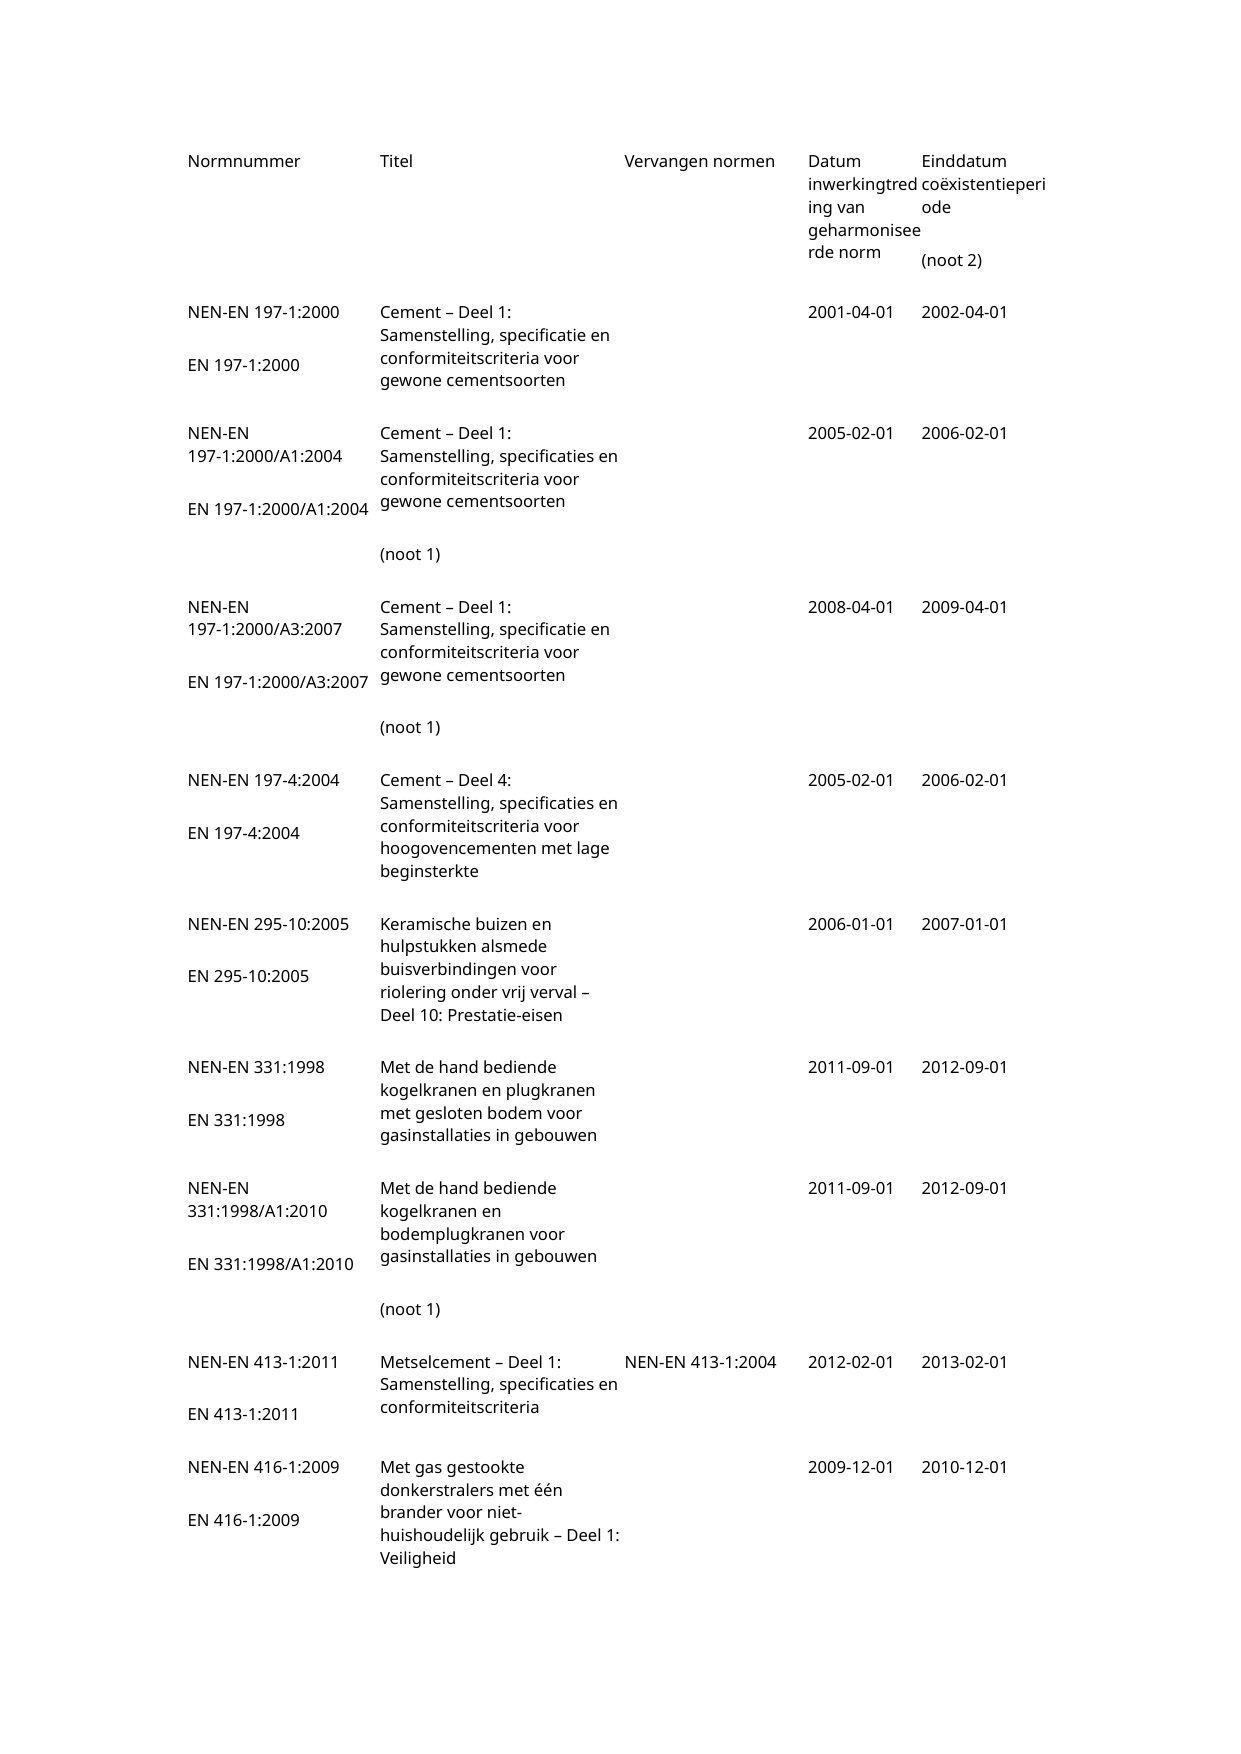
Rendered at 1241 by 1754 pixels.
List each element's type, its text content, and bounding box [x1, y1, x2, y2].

table_cell Met gas gestookte donkerstralers met één brander voor niet-huishoudelijk gebruik – Deel 1: Veiligheid [380, 1456, 624, 1599]
table_cell 2012-09-01 [921, 1056, 1053, 1177]
table_cell 2009-04-01 [921, 595, 1053, 769]
table_cell 2005-02-01 [808, 422, 921, 595]
table_cell Metselcement – Deel 1: Samenstelling, specificaties en conformiteitscriteria [380, 1350, 624, 1456]
table_cell NEN-EN 331:1998/A1:2010 EN 331:1998/A1:2010 [188, 1177, 380, 1350]
table_cell 2002-04-01 [921, 301, 1053, 422]
table_cell 2007-01-01 [921, 912, 1053, 1056]
table_cell [624, 1177, 808, 1350]
table_cell [624, 422, 808, 595]
table_cell 2006-02-01 [921, 769, 1053, 912]
table_header Vervangen normen [624, 150, 808, 301]
table_cell 2013-02-01 [921, 1350, 1053, 1456]
table_cell 2010-12-01 [921, 1456, 1053, 1599]
table_cell NEN-EN 331:1998 EN 331:1998 [188, 1056, 380, 1177]
table_cell 2012-09-01 [921, 1177, 1053, 1350]
table_cell Cement – Deel 4: Samenstelling, specificaties en conformiteitscriteria voor hoogovencementen met lage beginsterkte [380, 769, 624, 912]
table_header Einddatum coëxistentieperiode (noot 2) [921, 150, 1053, 301]
table_cell Cement – Deel 1: Samenstelling, specificaties en conformiteitscriteria voor gewone cementsoorten (noot 1) [380, 422, 624, 595]
table_cell Keramische buizen en hulpstukken alsmede buisverbindingen voor riolering onder vrij verval – Deel 10: Prestatie-eisen [380, 912, 624, 1056]
table_cell Cement – Deel 1: Samenstelling, specificatie en conformiteitscriteria voor gewone cementsoorten (noot 1) [380, 595, 624, 769]
table_cell 2009-12-01 [808, 1456, 921, 1599]
table_header Normnummer [188, 150, 380, 301]
table_cell NEN-EN 413-1:2011 EN 413-1:2011 [188, 1350, 380, 1456]
table_cell NEN-EN 295-10:2005 EN 295-10:2005 [188, 912, 380, 1056]
table_cell [624, 595, 808, 769]
table_header Titel [380, 150, 624, 301]
table_cell 2011-09-01 [808, 1056, 921, 1177]
table_cell [624, 1456, 808, 1599]
table_cell [624, 769, 808, 912]
table_cell 2008-04-01 [808, 595, 921, 769]
table_cell 2011-09-01 [808, 1177, 921, 1350]
table_cell NEN-EN 413-1:2004 [624, 1350, 808, 1456]
table_cell [624, 301, 808, 422]
table_cell [624, 1056, 808, 1177]
table_cell NEN-EN 197-4:2004 EN 197-4:2004 [188, 769, 380, 912]
table_cell Met de hand bediende kogelkranen en bodemplugkranen voor gasinstallaties in gebouwen (noot 1) [380, 1177, 624, 1350]
table_cell 2006-02-01 [921, 422, 1053, 595]
table_cell NEN-EN 197-1:2000 EN 197-1:2000 [188, 301, 380, 422]
table_cell Met de hand bediende kogelkranen en plugkranen met gesloten bodem voor gasinstallaties in gebouwen [380, 1056, 624, 1177]
table_cell 2001-04-01 [808, 301, 921, 422]
table_cell NEN-EN 416-1:2009 EN 416-1:2009 [188, 1456, 380, 1599]
table_cell 2012-02-01 [808, 1350, 921, 1456]
table_header Datum inwerkingtreding van geharmoniseerde norm [808, 150, 921, 301]
table_cell 2005-02-01 [808, 769, 921, 912]
table_cell Cement – Deel 1: Samenstelling, specificatie en conformiteitscriteria voor gewone cementsoorten [380, 301, 624, 422]
table_cell NEN-EN 197-1:2000/A3:2007 EN 197-1:2000/A3:2007 [188, 595, 380, 769]
table_cell [624, 912, 808, 1056]
table_cell 2006-01-01 [808, 912, 921, 1056]
table_cell NEN-EN 197-1:2000/A1:2004 EN 197-1:2000/A1:2004 [188, 422, 380, 595]
